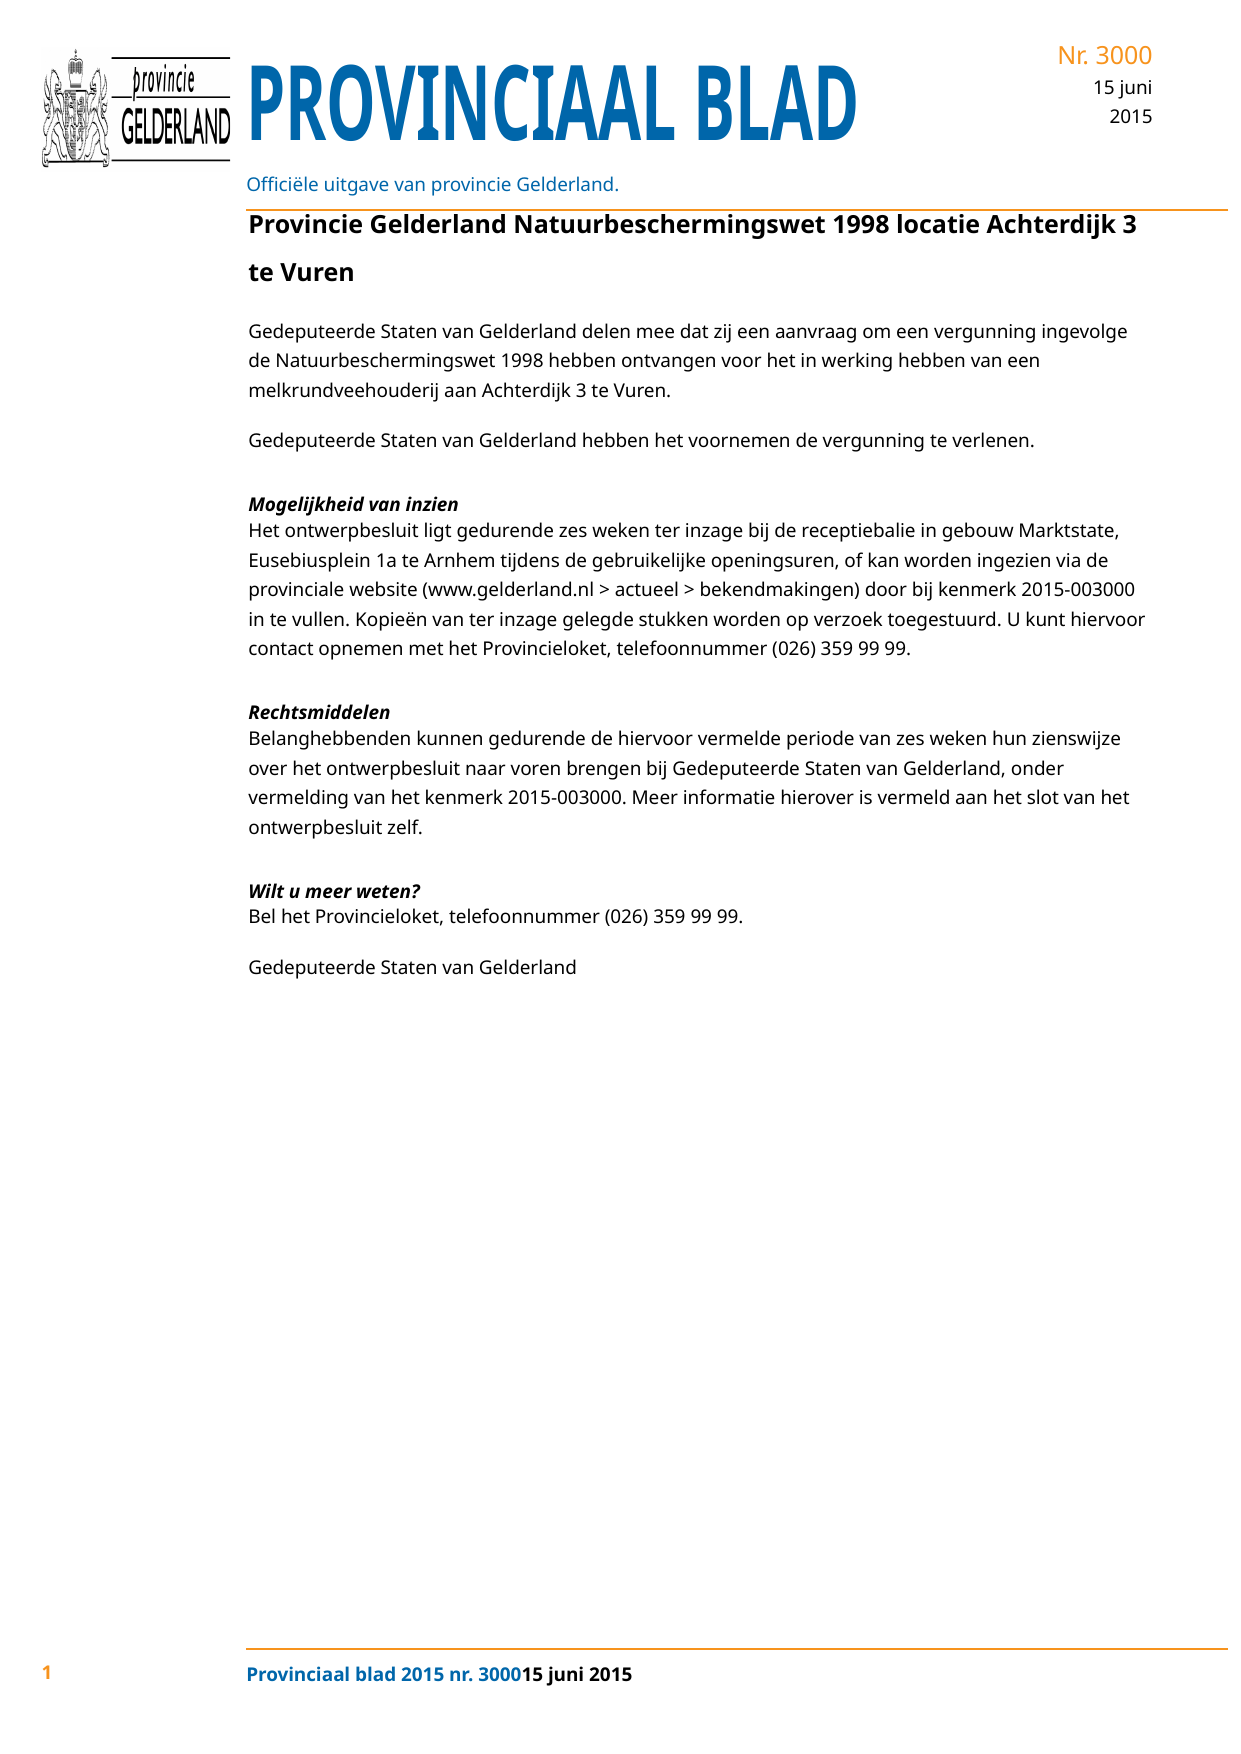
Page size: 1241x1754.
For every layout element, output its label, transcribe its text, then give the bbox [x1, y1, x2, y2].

text Het ontwerpbesluit ligt gedurende zes weken ter inzage bij de receptiebalie in gebouw Marktstate, Eusebiusplein 1a te Arnhem tijdens de gebruikelijke openingsuren, of kan worden ingezien via de provinciale website (www.gelderland.nl > actueel > bekendmakingen) door bij kenmerk 2015-003000 in te vullen. Kopieën van ter inzage gelegde stukken worden op verzoek toegestuurd. U kunt hiervoor contact opnemen met het Provincieloket, telefoonnummer (026) 359 99 99. [248, 517, 1152, 661]
picture [41, 47, 231, 172]
text Belanghebbenden kunnen gedurende de hiervoor vermelde periode van zes weken hun zienswijze over het ontwerpbesluit naar voren brengen bij Gedeputeerde Staten van Gelderland, onder vermelding van het kenmerk 2015-003000. Meer informatie hierover is vermeld aan het slot van het ontwerpbesluit zelf. [248, 725, 1152, 840]
text Gedeputeerde Staten van Gelderland hebben het voornemen de vergunning te verlenen. [248, 427, 1152, 453]
text Gedeputeerde Staten van Gelderland [248, 954, 1152, 980]
text Provincie Gelderland Natuurbeschermingswet 1998 locatie Achterdijk 3 te Vuren [248, 211, 1152, 288]
text Bel het Provincieloket, telefoonnummer (026) 359 99 99. [248, 904, 1152, 929]
text Wilt u meer weten? [248, 878, 1152, 904]
text Rechtsmiddelen [248, 699, 1152, 725]
text Gedeputeerde Staten van Gelderland delen mee dat zij een aanvraag om een vergunning ingevolge de Natuurbeschermingswet 1998 hebben ontvangen voor het in werking hebben van een melkrundveehouderij aan Achterdijk 3 te Vuren. [248, 318, 1152, 403]
text Mogelijkheid van inzien [248, 491, 1152, 517]
